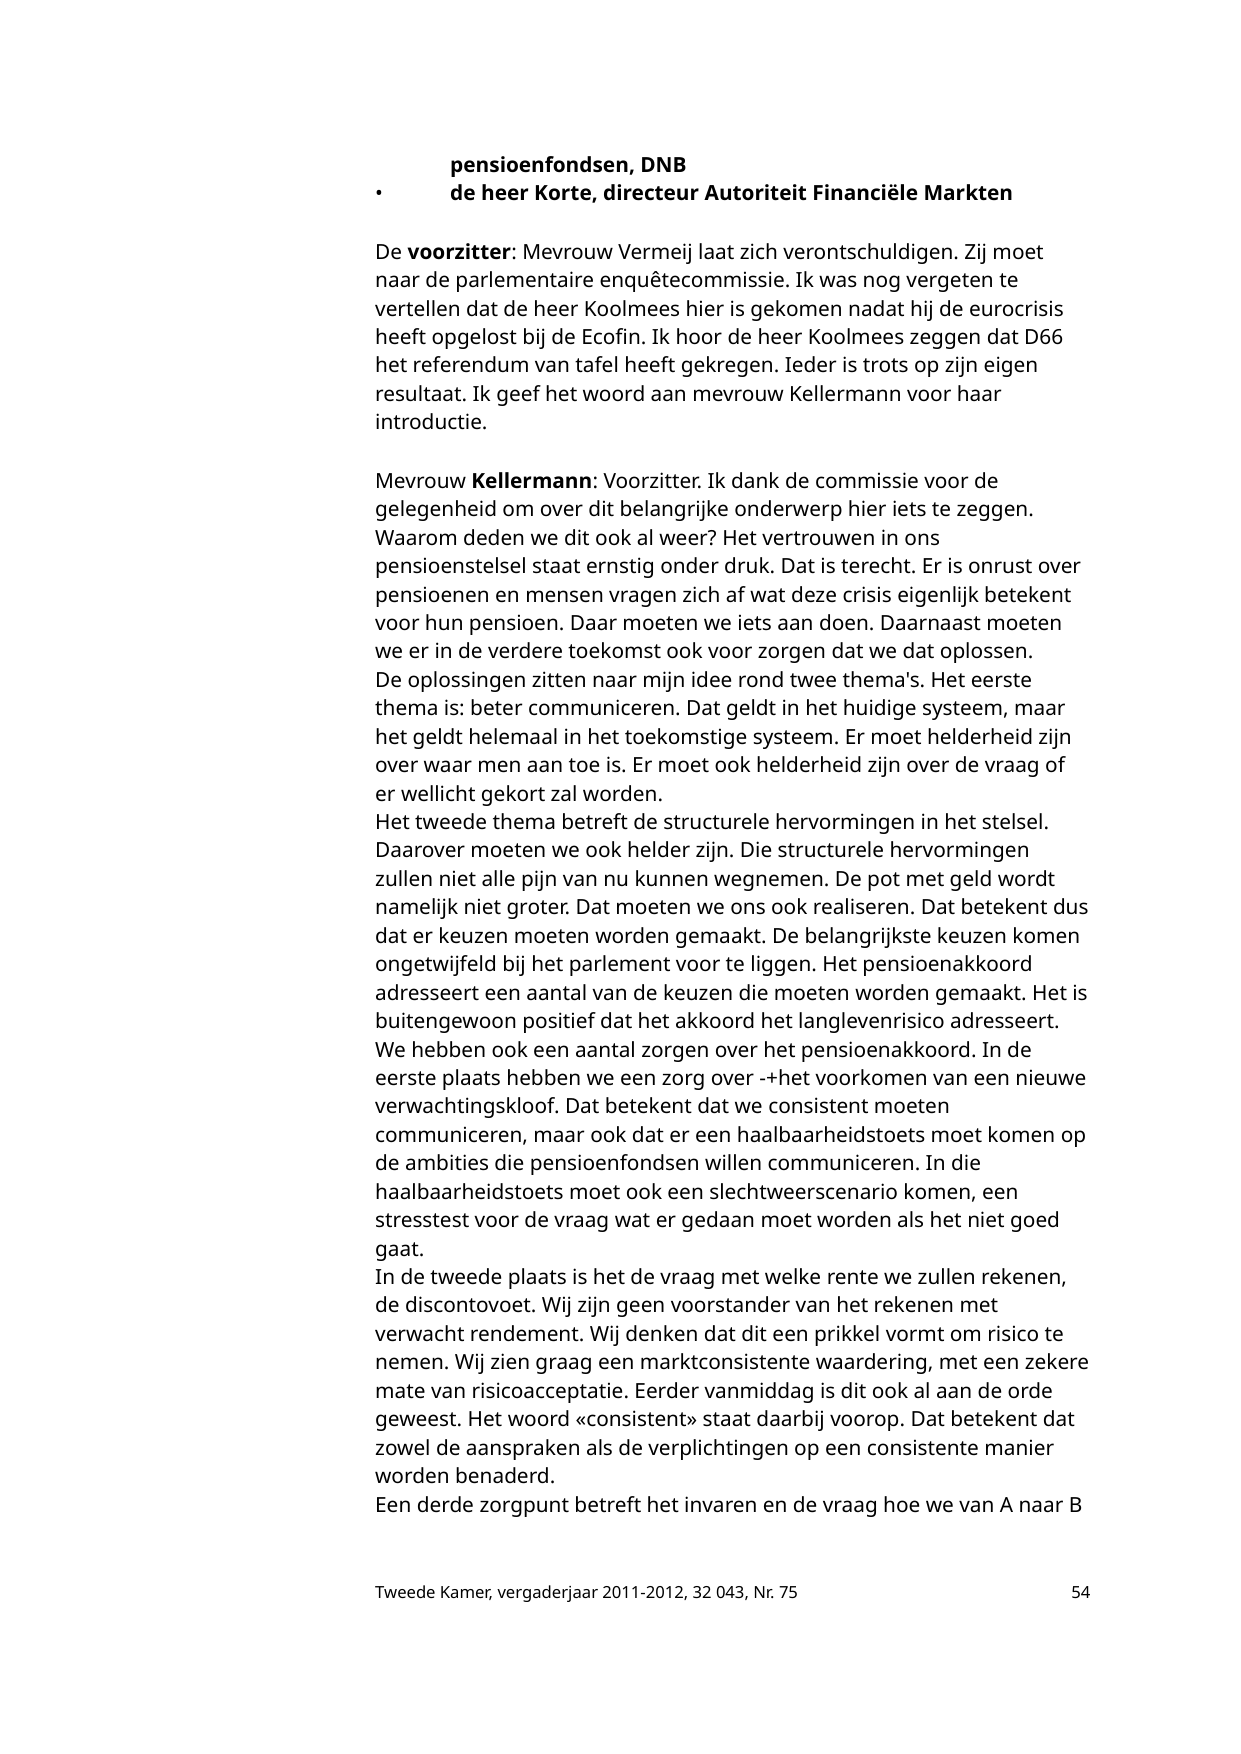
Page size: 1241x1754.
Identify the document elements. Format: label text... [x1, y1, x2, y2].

list de heer Korte, directeur Autoriteit Financiële Markten [375, 178, 1090, 207]
text Een derde zorgpunt betreft het invaren en de vraag hoe we van A naar B [375, 1490, 1090, 1518]
text In de tweede plaats is het de vraag met welke rente we zullen rekenen, de discontovoet. Wij zijn geen voorstander van het rekenen met verwacht rendement. Wij denken dat dit een prikkel vormt om risico te nemen. Wij zien graag een marktconsistente waardering, met een zekere mate van risicoacceptatie. Eerder vanmiddag is dit ook al aan de orde geweest. Het woord «consistent» staat daarbij voorop. Dat betekent dat zowel de aanspraken als de verplichtingen op een consistente manier worden benaderd. [375, 1262, 1090, 1490]
text De voorzitter: Mevrouw Vermeij laat zich verontschuldigen. Zij moet naar de parlementaire enquêtecommissie. Ik was nog vergeten te vertellen dat de heer Koolmees hier is gekomen nadat hij de eurocrisis heeft opgelost bij de Ecofin. Ik hoor de heer Koolmees zeggen dat D66 het referendum van tafel heeft gekregen. Ieder is trots op zijn eigen resultaat. Ik geef het woord aan mevrouw Kellermann voor haar introductie. [375, 237, 1090, 436]
list pensioenfondsen, DNB [375, 150, 1090, 178]
text Het tweede thema betreft de structurele hervormingen in het stelsel. Daarover moeten we ook helder zijn. Die structurele hervormingen zullen niet alle pijn van nu kunnen wegnemen. De pot met geld wordt namelijk niet groter. Dat moeten we ons ook realiseren. Dat betekent dus dat er keuzen moeten worden gemaakt. De belangrijkste keuzen komen ongetwijfeld bij het parlement voor te liggen. Het pensioenakkoord adresseert een aantal van de keuzen die moeten worden gemaakt. Het is buitengewoon positief dat het akkoord het langlevenrisico adresseert. [375, 807, 1090, 1035]
text Mevrouw Kellermann: Voorzitter. Ik dank de commissie voor de gelegenheid om over dit belangrijke onderwerp hier iets te zeggen. Waarom deden we dit ook al weer? Het vertrouwen in ons pensioenstelsel staat ernstig onder druk. Dat is terecht. Er is onrust over pensioenen en mensen vragen zich af wat deze crisis eigenlijk betekent voor hun pensioen. Daar moeten we iets aan doen. Daarnaast moeten we er in de verdere toekomst ook voor zorgen dat we dat oplossen. [375, 466, 1090, 665]
text We hebben ook een aantal zorgen over het pensioenakkoord. In de eerste plaats hebben we een zorg over -+het voorkomen van een nieuwe verwachtingskloof. Dat betekent dat we consistent moeten communiceren, maar ook dat er een haalbaarheidstoets moet komen op de ambities die pensioenfondsen willen communiceren. In die haalbaarheidstoets moet ook een slechtweerscenario komen, een stresstest voor de vraag wat er gedaan moet worden als het niet goed gaat. [375, 1035, 1090, 1262]
text De oplossingen zitten naar mijn idee rond twee thema's. Het eerste thema is: beter communiceren. Dat geldt in het huidige systeem, maar het geldt helemaal in het toekomstige systeem. Er moet helderheid zijn over waar men aan toe is. Er moet ook helderheid zijn over de vraag of er wellicht gekort zal worden. [375, 665, 1090, 807]
